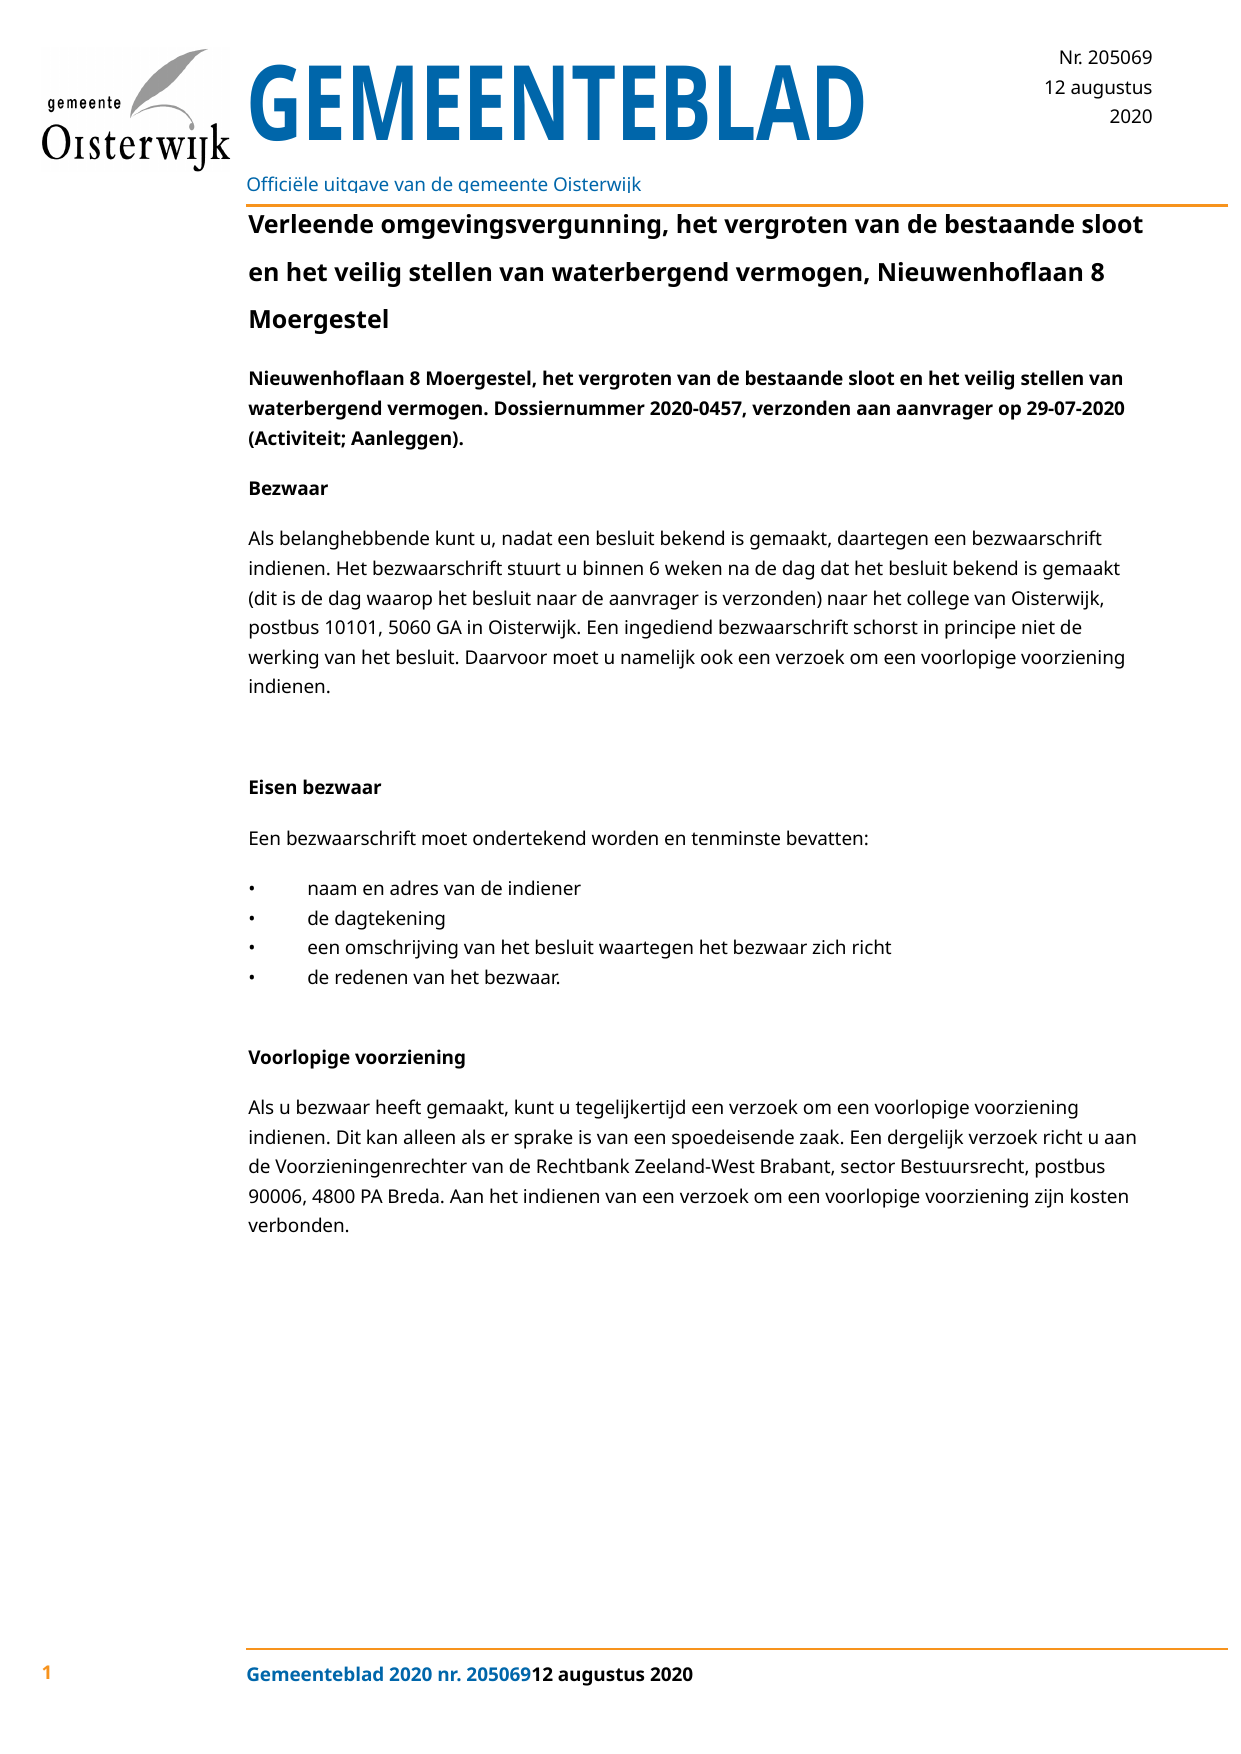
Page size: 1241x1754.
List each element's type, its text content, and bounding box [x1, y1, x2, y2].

text Nieuwenhoflaan 8 Moergestel, het vergroten van de bestaande sloot en het veilig stellen van waterbergend vermogen. Dossiernummer 2020-0457, verzonden aan aanvrager op 29-07-2020 (Activiteit; Aanleggen). [248, 366, 1152, 450]
text Verleende omgevingsvergunning, het vergroten van de bestaande sloot en het veilig stellen van waterbergend vermogen, Nieuwenhoflaan 8 Moergestel [248, 207, 1152, 336]
text Als u bezwaar heeft gemaakt, kunt u tegelijkertijd een verzoek om een voorlopige voorziening indienen. Dit kan alleen als er sprake is van een spoedeisende zaak. Een dergelijk verzoek richt u aan de Voorzieningenrechter van de Rechtbank Zeeland-West Brabant, sector Bestuursrecht, postbus 90006, 4800 PA Breda. Aan het indienen van een verzoek om een voorlopige voorziening zijn kosten verbonden. [248, 1094, 1152, 1238]
text Voorlopige voorziening [248, 1044, 1152, 1069]
text Eisen bezwaar [248, 774, 1152, 800]
text Als belanghebbende kunt u, nadat een besluit bekend is gemaakt, daartegen een bezwaarschrift indienen. Het bezwaarschrift stuurt u binnen 6 weken na de dag dat het besluit bekend is gemaakt (dit is de dag waarop het besluit naar de aanvrager is verzonden) naar het college van Oisterwijk, postbus 10101, 5060 GA in Oisterwijk. Een ingediend bezwaarschrift schorst in principe niet de werking van het besluit. Daarvoor moet u namelijk ook een verzoek om een voorlopige voorziening indienen. [248, 526, 1152, 699]
list naam en adres van de indiener [248, 875, 1152, 901]
text Een bezwaarschrift moet ondertekend worden en tenminste bevatten: [248, 825, 1152, 850]
list de dagtekening [248, 905, 1152, 930]
text Bezwaar [248, 475, 1152, 501]
list een omschrijving van het besluit waartegen het bezwaar zich richt [248, 934, 1152, 960]
picture [41, 47, 231, 172]
list de redenen van het bezwaar. [248, 964, 1152, 989]
